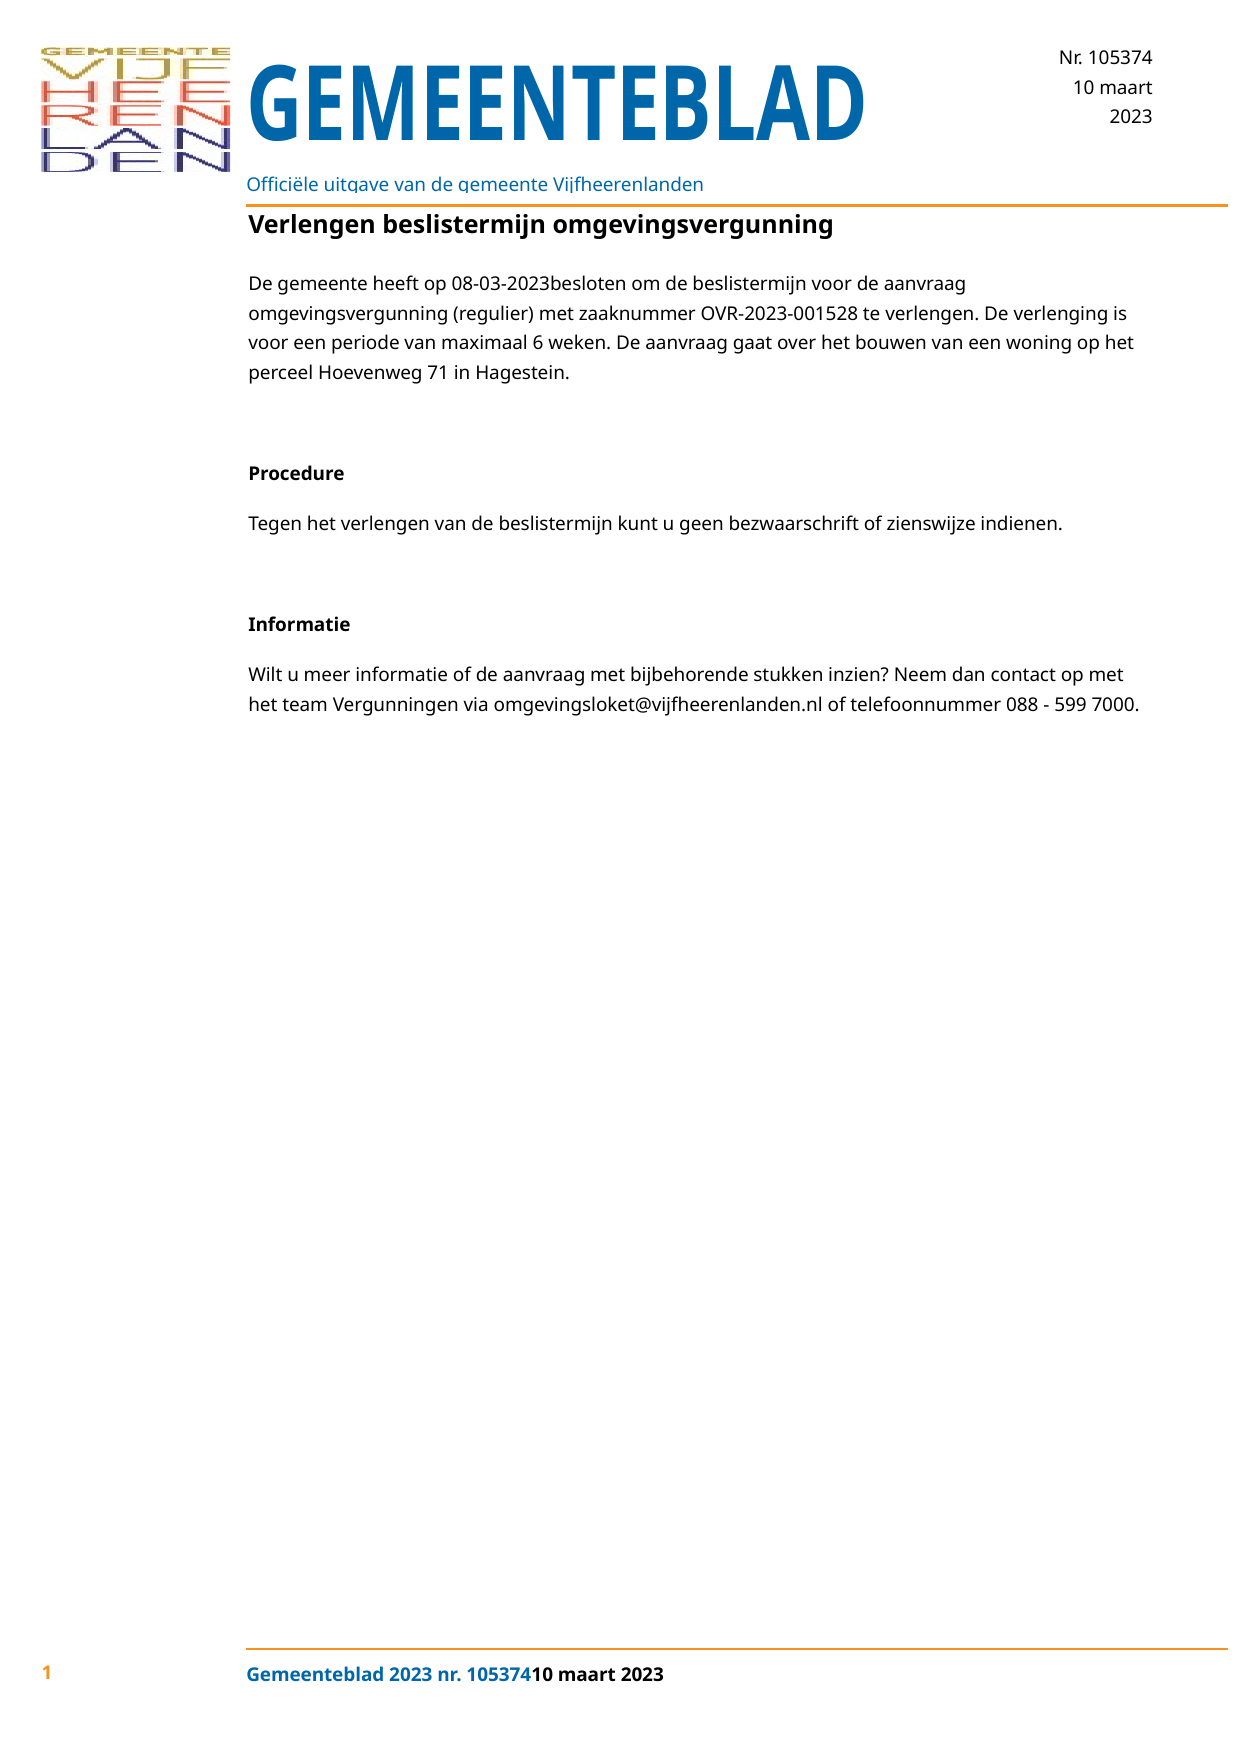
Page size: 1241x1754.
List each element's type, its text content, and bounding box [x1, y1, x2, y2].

text De gemeente heeft op 08-03-2023besloten om de beslistermijn voor de aanvraag omgevingsvergunning (regulier) met zaaknummer OVR-2023-001528 te verlengen. De verlenging is voor een periode van maximaal 6 weken. De aanvraag gaat over het bouwen van een woning op het perceel Hoevenweg 71 in Hagestein. [248, 270, 1152, 385]
text Informatie [248, 611, 1152, 637]
text Procedure [248, 460, 1152, 486]
picture [41, 47, 231, 172]
text Verlengen beslistermijn omgevingsvergunning [248, 207, 1152, 241]
text Tegen het verlengen van de beslistermijn kunt u geen bezwaarschrift of zienswijze indienen. [248, 510, 1152, 536]
text Wilt u meer informatie of de aanvraag met bijbehorende stukken inzien? Neem dan contact op met het team Vergunningen via omgevingsloket@vijfheerenlanden.nl of telefoonnummer 088 - 599 7000. [248, 662, 1152, 717]
